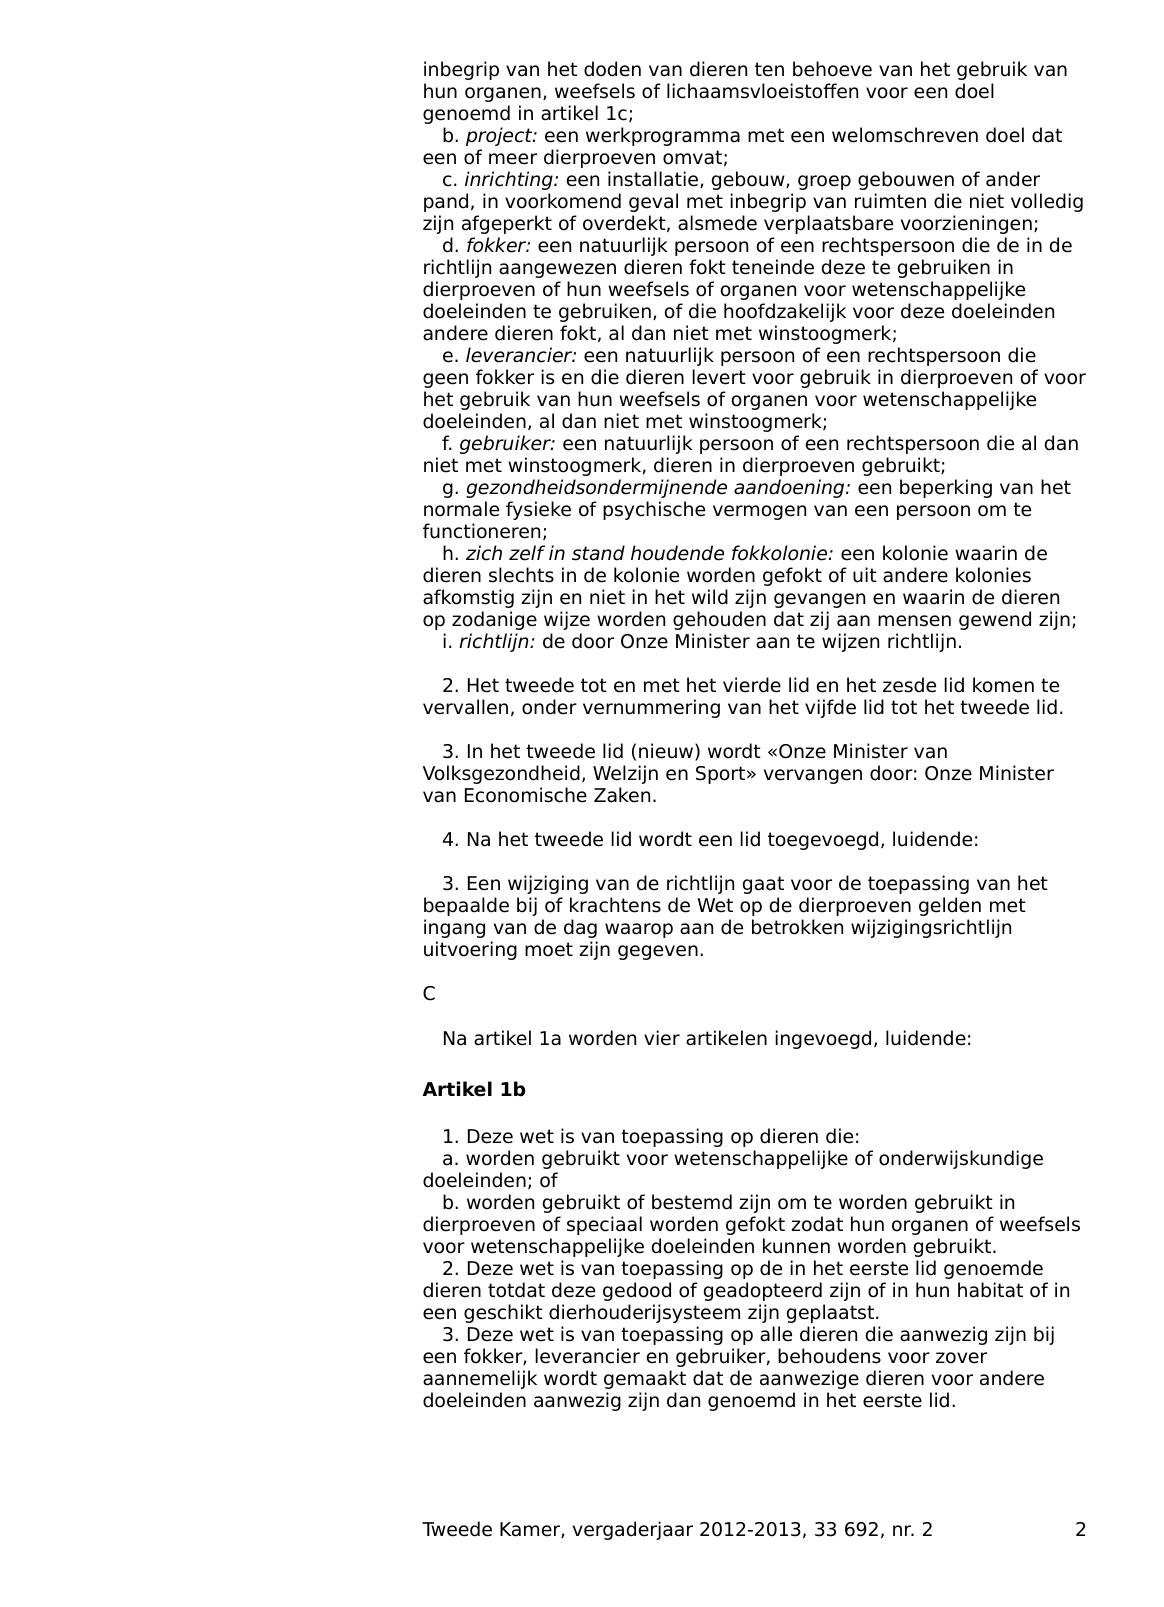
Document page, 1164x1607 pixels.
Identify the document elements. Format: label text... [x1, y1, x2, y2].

text g. gezondheidsondermijnende aandoening: een beperking van het normale fysieke of psychische vermogen van een persoon om te functioneren; [422, 477, 1087, 543]
text 3. In het tweede lid (nieuw) wordt «Onze Minister van Volksgezondheid, Welzijn en Sport» vervangen door: Onze Minister van Economische Zaken. [422, 741, 1087, 807]
text i. richtlijn: de door Onze Minister aan te wijzen richtlijn. [422, 631, 1087, 652]
text 3. Een wijziging van de richtlijn gaat voor de toepassing van het bepaalde bij of krachtens de Wet op de dierproeven gelden met ingang van de dag waarop aan de betrokken wijzigingsrichtlijn uitvoering moet zijn gegeven. [422, 873, 1087, 961]
text 4. Na het tweede lid wordt een lid toegevoegd, luidende: [422, 829, 1087, 851]
text d. fokker: een natuurlijk persoon of een rechtspersoon die de in de richtlijn aangewezen dieren fokt teneinde deze te gebruiken in dierproeven of hun weefsels of organen voor wetenschappelijke doeleinden te gebruiken, of die hoofdzakelijk voor deze doeleinden andere dieren fokt, al dan niet met winstoogmerk; [422, 235, 1087, 345]
text a. worden gebruikt voor wetenschappelijke of onderwijskundige doeleinden; of [422, 1148, 1087, 1192]
text Na artikel 1a worden vier artikelen ingevoegd, luidende: [422, 1027, 1087, 1049]
text b. project: een werkprogramma met een welomschreven doel dat een of meer dierproeven omvat; [422, 125, 1087, 169]
text h. zich zelf in stand houdende fokkolonie: een kolonie waarin de dieren slechts in de kolonie worden gefokt of uit andere kolonies afkomstig zijn en niet in het wild zijn gevangen en waarin de dieren op zodanige wijze worden gehouden dat zij aan mensen gewend zijn; [422, 543, 1087, 631]
text 2. Het tweede tot en met het vierde lid en het zesde lid komen te vervallen, onder vernummering van het vijfde lid tot het tweede lid. [422, 675, 1087, 719]
text 1. Deze wet is van toepassing op dieren die: [422, 1126, 1087, 1148]
subtitle Artikel 1b [422, 1079, 1087, 1101]
text b. worden gebruikt of bestemd zijn om te worden gebruikt in dierproeven of speciaal worden gefokt zodat hun organen of weefsels voor wetenschappelijke doeleinden kunnen worden gebruikt. [422, 1192, 1087, 1258]
text 3. Deze wet is van toepassing op alle dieren die aanwezig zijn bij een fokker, leverancier en gebruiker, behoudens voor zover aannemelijk wordt gemaakt dat de aanwezige dieren voor andere doeleinden aanwezig zijn dan genoemd in het eerste lid. [422, 1324, 1087, 1412]
text f. gebruiker: een natuurlijk persoon of een rechtspersoon die al dan niet met winstoogmerk, dieren in dierproeven gebruikt; [422, 433, 1087, 477]
text 2. Deze wet is van toepassing op de in het eerste lid genoemde dieren totdat deze gedood of geadopteerd zijn of in hun habitat of in een geschikt dierhouderijsysteem zijn geplaatst. [422, 1258, 1087, 1324]
text inbegrip van het doden van dieren ten behoeve van het gebruik van hun organen, weefsels of lichaamsvloeistoffen voor een doel genoemd in artikel 1c; [422, 59, 1087, 125]
text c. inrichting: een installatie, gebouw, groep gebouwen of ander pand, in voorkomend geval met inbegrip van ruimten die niet volledig zijn afgeperkt of overdekt, alsmede verplaatsbare voorzieningen; [422, 169, 1087, 235]
text e. leverancier: een natuurlijk persoon of een rechtspersoon die geen fokker is en die dieren levert voor gebruik in dierproeven of voor het gebruik van hun weefsels of organen voor wetenschappelijke doeleinden, al dan niet met winstoogmerk; [422, 345, 1087, 433]
text C [422, 983, 1087, 1005]
